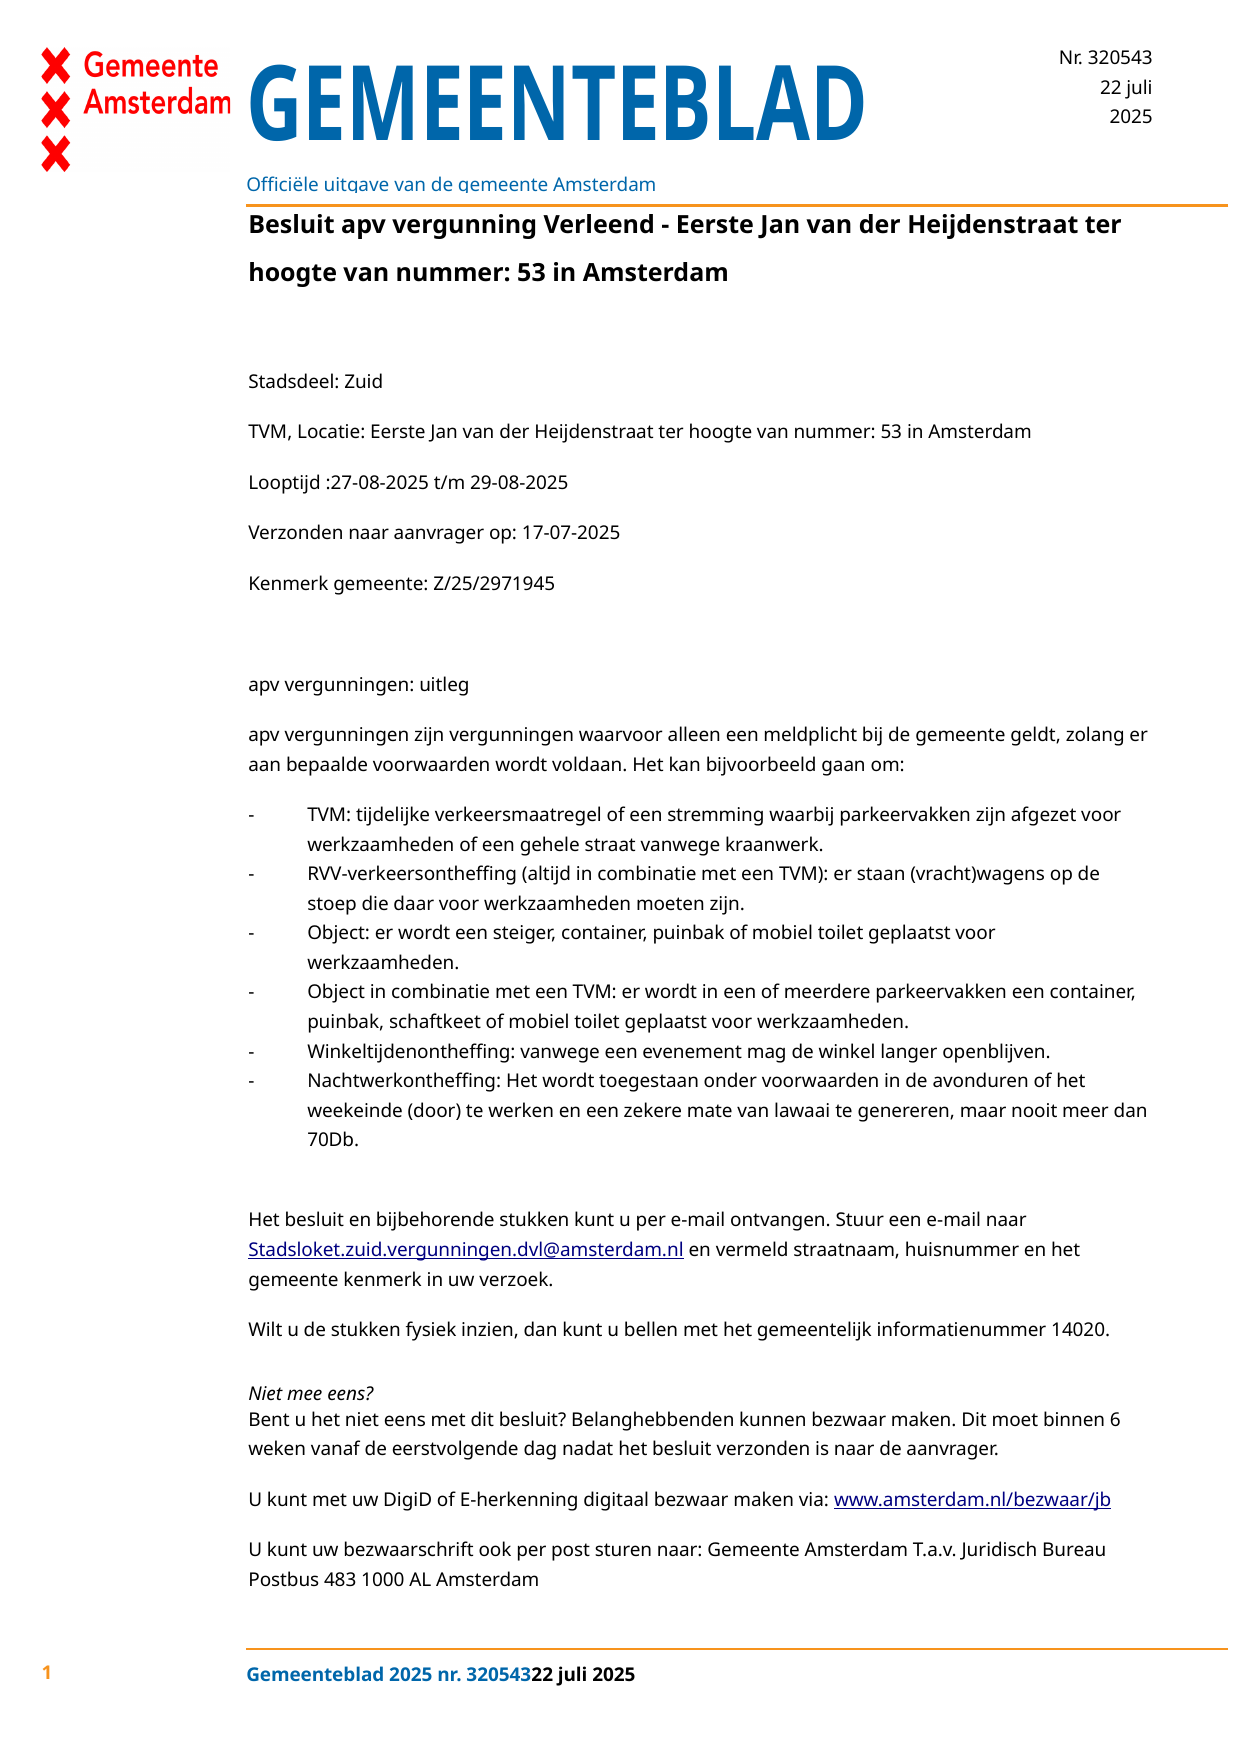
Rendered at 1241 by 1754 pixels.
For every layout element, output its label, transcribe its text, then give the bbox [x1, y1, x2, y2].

text Stadsdeel: Zuid [248, 368, 1152, 394]
text Het besluit en bijbehorende stukken kunt u per e-mail ontvangen. Stuur een e-mail naar Stadsloket.zuid.vergunningen.dvl@amsterdam.nl en vermeld straatnaam, huisnummer en het gemeente kenmerk in uw verzoek. [248, 1207, 1152, 1292]
text Besluit apv vergunning Verleend - Eerste Jan van der Heijdenstraat ter hoogte van nummer: 53 in Amsterdam [248, 207, 1152, 288]
text Wilt u de stukken fysiek inzien, dan kunt u bellen met het gemeentelijk informatienummer 14020. [248, 1316, 1152, 1342]
list RVV-verkeersontheffing (altijd in combinatie met een TVM): er staan (vracht)wagens op de stoep die daar voor werkzaamheden moeten zijn. [248, 860, 1152, 916]
text apv vergunningen zijn vergunningen waarvoor alleen een meldplicht bij de gemeente geldt, zolang er aan bepaalde voorwaarden wordt voldaan. Het kan bijvoorbeeld gaan om: [248, 721, 1152, 777]
list Winkeltijdenontheffing: vanwege een evenement mag de winkel langer openblijven. [248, 1038, 1152, 1064]
text Looptijd :27-08-2025 t/m 29-08-2025 [248, 469, 1152, 495]
text apv vergunningen: uitleg [248, 671, 1152, 697]
text Verzonden naar aanvrager op: 17-07-2025 [248, 519, 1152, 545]
text TVM, Locatie: Eerste Jan van der Heijdenstraat ter hoogte van nummer: 53 in Amsterdam [248, 419, 1152, 444]
list Object: er wordt een steiger, container, puinbak of mobiel toilet geplaatst voor werkzaamheden. [248, 919, 1152, 975]
list Object in combinatie met een TVM: er wordt in een of meerdere parkeervakken een container, puinbak, schaftkeet of mobiel toilet geplaatst voor werkzaamheden. [248, 979, 1152, 1034]
text U kunt uw bezwaarschrift ook per post sturen naar: Gemeente Amsterdam T.a.v. Juridisch Bureau Postbus 483 1000 AL Amsterdam [248, 1536, 1152, 1592]
list Nachtwerkontheffing: Het wordt toegestaan onder voorwaarden in de avonduren of het weekeinde (door) te werken en een zekere mate van lawaai te genereren, maar nooit meer dan 70Db. [248, 1067, 1152, 1152]
text U kunt met uw DigiD of E-herkenning digitaal bezwaar maken via: www.amsterdam.nl/bezwaar/jb [248, 1486, 1152, 1512]
list TVM: tijdelijke verkeersmaatregel of een stremming waarbij parkeervakken zijn afgezet voor werkzaamheden of een gehele straat vanwege kraanwerk. [248, 801, 1152, 857]
text Bent u het niet eens met dit besluit? Belanghebbenden kunnen bezwaar maken. Dit moet binnen 6 weken vanaf de eerstvolgende dag nadat het besluit verzonden is naar de aanvrager. [248, 1406, 1152, 1461]
picture [41, 47, 231, 172]
text Kenmerk gemeente: Z/25/2971945 [248, 570, 1152, 596]
text Niet mee eens? [248, 1380, 1152, 1406]
